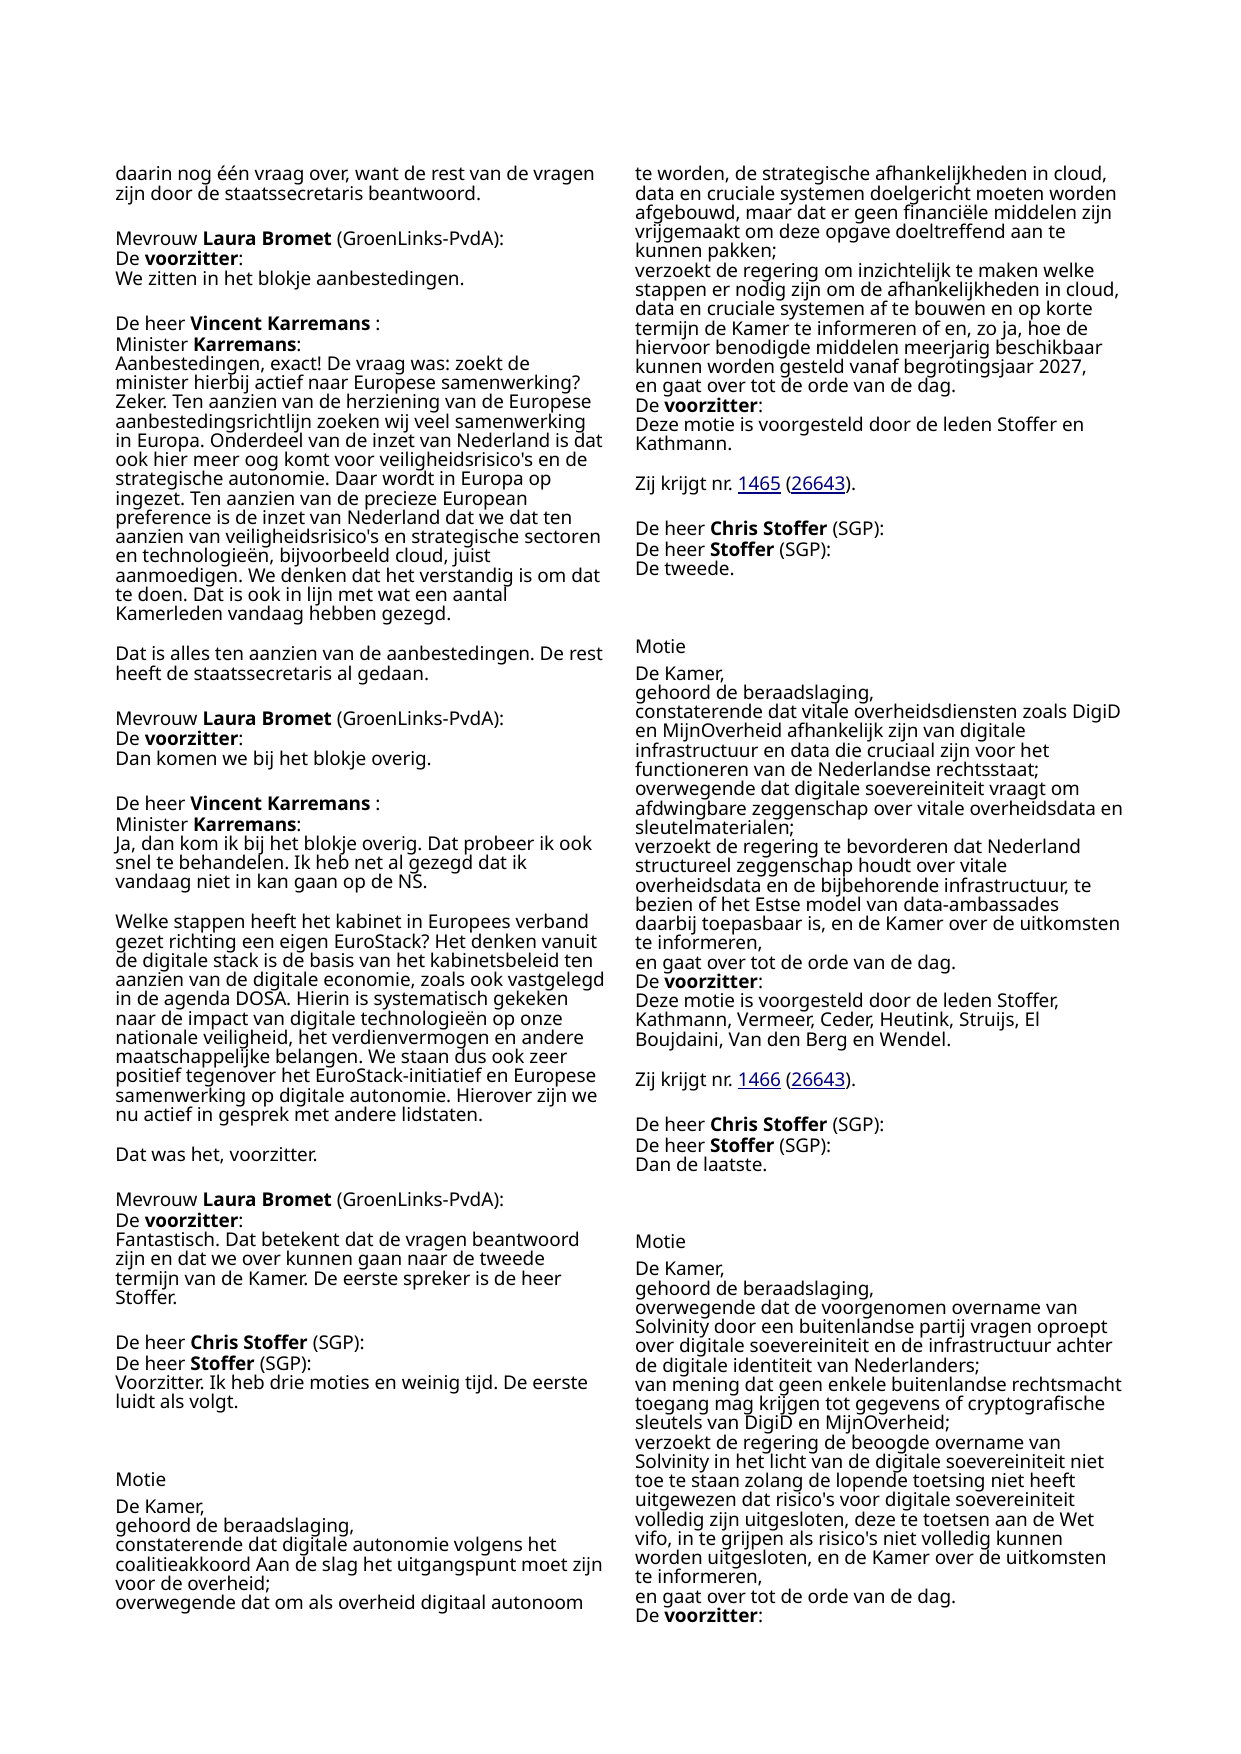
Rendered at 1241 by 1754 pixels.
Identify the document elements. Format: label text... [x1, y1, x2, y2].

text De heer Stoffer (SGP): [635, 541, 1125, 560]
text en gaat over tot de orde van de dag. [635, 954, 1125, 973]
text Aanbestedingen, exact! De vraag was: zoekt de minister hierbij actief naar Europese samenwerking? Zeker. Ten aanzien van de herziening van de Europese aanbestedingsrichtlijn zoeken wij veel samenwerking in Europa. Onderdeel van de inzet van Nederland is dat ook hier meer oog komt voor veiligheidsrisico's en de strategische autonomie. Daar wordt in Europa op ingezet. Ten aanzien van de precieze European preference is de inzet van Nederland dat we dat ten aanzien van veiligheidsrisico's en strategische sectoren en technologieën, bijvoorbeeld cloud, juist aanmoedigen. We denken dat het verstandig is om dat te doen. Dat is ook in lijn met wat een aantal Kamerleden vandaag hebben gezegd. [115, 355, 605, 624]
text gehoord de beraadslaging, [635, 684, 1125, 703]
text en gaat over tot de orde van de dag. [635, 377, 1125, 397]
text overwegende dat de voorgenomen overname van Solvinity door een buitenlandse partij vragen oproept over digitale soevereiniteit en de infrastructuur achter de digitale identiteit van Nederlanders; [635, 1299, 1125, 1376]
text overwegende dat digitale soevereiniteit vraagt om afdwingbare zeggenschap over vitale overheidsdata en sleutelmaterialen; [635, 780, 1125, 838]
text De heer Chris Stoffer (SGP): [635, 1111, 1125, 1137]
text Dat was het, voorzitter. [115, 1146, 605, 1165]
text Welke stappen heeft het kabinet in Europees verband gezet richting een eigen EuroStack? Het denken vanuit de digitale stack is de basis van het kabinetsbeleid ten aanzien van de digitale economie, zoals ook vastgelegd in de agenda DOSA. Hierin is systematisch gekeken naar de impact van digitale technologieën op onze nationale veiligheid, het verdienvermogen en andere maatschappelijke belangen. We staan dus ook zeer positief tegenover het EuroStack-initiatief en Europese samenwerking op digitale autonomie. Hierover zijn we nu actief in gesprek met andere lidstaten. [115, 913, 605, 1125]
text De voorzitter: [115, 730, 605, 750]
text Voorzitter. Ik heb drie moties en weinig tijd. De eerste luidt als volgt. [115, 1374, 605, 1413]
text gehoord de beraadslaging, [115, 1517, 605, 1536]
text Motie [635, 633, 1125, 659]
text verzoekt de regering om inzichtelijk te maken welke stappen er nodig zijn om de afhankelijkheden in cloud, data en cruciale systemen af te bouwen en op korte termijn de Kamer te informeren of en, zo ja, hoe de hiervoor benodigde middelen meerjarig beschikbaar kunnen worden gesteld vanaf begrotingsjaar 2027, [635, 262, 1125, 377]
text van mening dat geen enkele buitenlandse rechtsmacht toegang mag krijgen tot gegevens of cryptografische sleutels van DigiD en MijnOverheid; [635, 1376, 1125, 1434]
text Deze motie is voorgesteld door de leden Stoffer en Kathmann. [635, 416, 1125, 454]
text te worden, de strategische afhankelijkheden in cloud, data en cruciale systemen doelgericht moeten worden afgebouwd, maar dat er geen financiële middelen zijn vrijgemaakt om deze opgave doeltreffend aan te kunnen pakken; [635, 165, 1125, 262]
text constaterende dat digitale autonomie volgens het coalitieakkoord Aan de slag het uitgangspunt moet zijn voor de overheid; [115, 1536, 605, 1594]
text Minister Karremans: [115, 336, 605, 355]
text We zitten in het blokje aanbestedingen. [115, 270, 605, 289]
text daarin nog één vraag over, want de rest van de vragen zijn door de staatssecretaris beantwoord. [115, 165, 605, 204]
text Dat is alles ten aanzien van de aanbestedingen. De rest heeft de staatssecretaris al gedaan. [115, 645, 605, 684]
text De heer Vincent Karremans : [115, 310, 605, 336]
text Minister Karremans: [115, 816, 605, 835]
text Mevrouw Laura Bromet (GroenLinks-PvdA): [115, 1186, 605, 1212]
text Motie [115, 1466, 605, 1492]
text Mevrouw Laura Bromet (GroenLinks-PvdA): [115, 225, 605, 250]
text De tweede. [635, 560, 1125, 579]
text Fantastisch. Dat betekent dat de vragen beantwoord zijn en dat we over kunnen gaan naar de tweede termijn van de Kamer. De eerste spreker is de heer Stoffer. [115, 1231, 605, 1308]
text Zij krijgt nr. 1465 (26643). [635, 475, 1125, 494]
text en gaat over tot de orde van de dag. [635, 1588, 1125, 1607]
text De heer Vincent Karremans : [115, 790, 605, 816]
text verzoekt de regering de beoogde overname van Solvinity in het licht van de digitale soevereiniteit niet toe te staan zolang de lopende toetsing niet heeft uitgewezen dat risico's voor digitale soevereiniteit volledig zijn uitgesloten, deze te toetsen aan de Wet vifo, in te grijpen als risico's niet volledig kunnen worden uitgesloten, en de Kamer over de uitkomsten te informeren, [635, 1434, 1125, 1588]
text De voorzitter: [635, 397, 1125, 416]
text gehoord de beraadslaging, [635, 1279, 1125, 1299]
text Deze motie is voorgesteld door de leden Stoffer, Kathmann, Vermeer, Ceder, Heutink, Struijs, El Boujdaini, Van den Berg en Wendel. [635, 992, 1125, 1050]
text De voorzitter: [635, 1607, 1125, 1626]
text overwegende dat om als overheid digitaal autonoom [115, 1594, 605, 1613]
text De heer Chris Stoffer (SGP): [635, 515, 1125, 541]
text Motie [635, 1228, 1125, 1254]
text De voorzitter: [115, 250, 605, 270]
text Zij krijgt nr. 1466 (26643). [635, 1071, 1125, 1090]
text De Kamer, [635, 664, 1125, 684]
text De Kamer, [635, 1260, 1125, 1279]
text De heer Stoffer (SGP): [635, 1137, 1125, 1156]
text Ja, dan kom ik bij het blokje overig. Dat probeer ik ook snel te behandelen. Ik heb net al gezegd dat ik vandaag niet in kan gaan op de NS. [115, 835, 605, 893]
text Dan komen we bij het blokje overig. [115, 750, 605, 769]
text constaterende dat vitale overheidsdiensten zoals DigiD en MijnOverheid afhankelijk zijn van digitale infrastructuur en data die cruciaal zijn voor het functioneren van de Nederlandse rechtsstaat; [635, 703, 1125, 780]
text De heer Stoffer (SGP): [115, 1355, 605, 1374]
text De Kamer, [115, 1498, 605, 1517]
text Dan de laatste. [635, 1156, 1125, 1175]
text De voorzitter: [115, 1212, 605, 1231]
text De voorzitter: [635, 973, 1125, 992]
text Mevrouw Laura Bromet (GroenLinks-PvdA): [115, 705, 605, 730]
text De heer Chris Stoffer (SGP): [115, 1329, 605, 1355]
text verzoekt de regering te bevorderen dat Nederland structureel zeggenschap houdt over vitale overheidsdata en de bijbehorende infrastructuur, te bezien of het Estse model van data-ambassades daarbij toepasbaar is, en de Kamer over de uitkomsten te informeren, [635, 838, 1125, 954]
